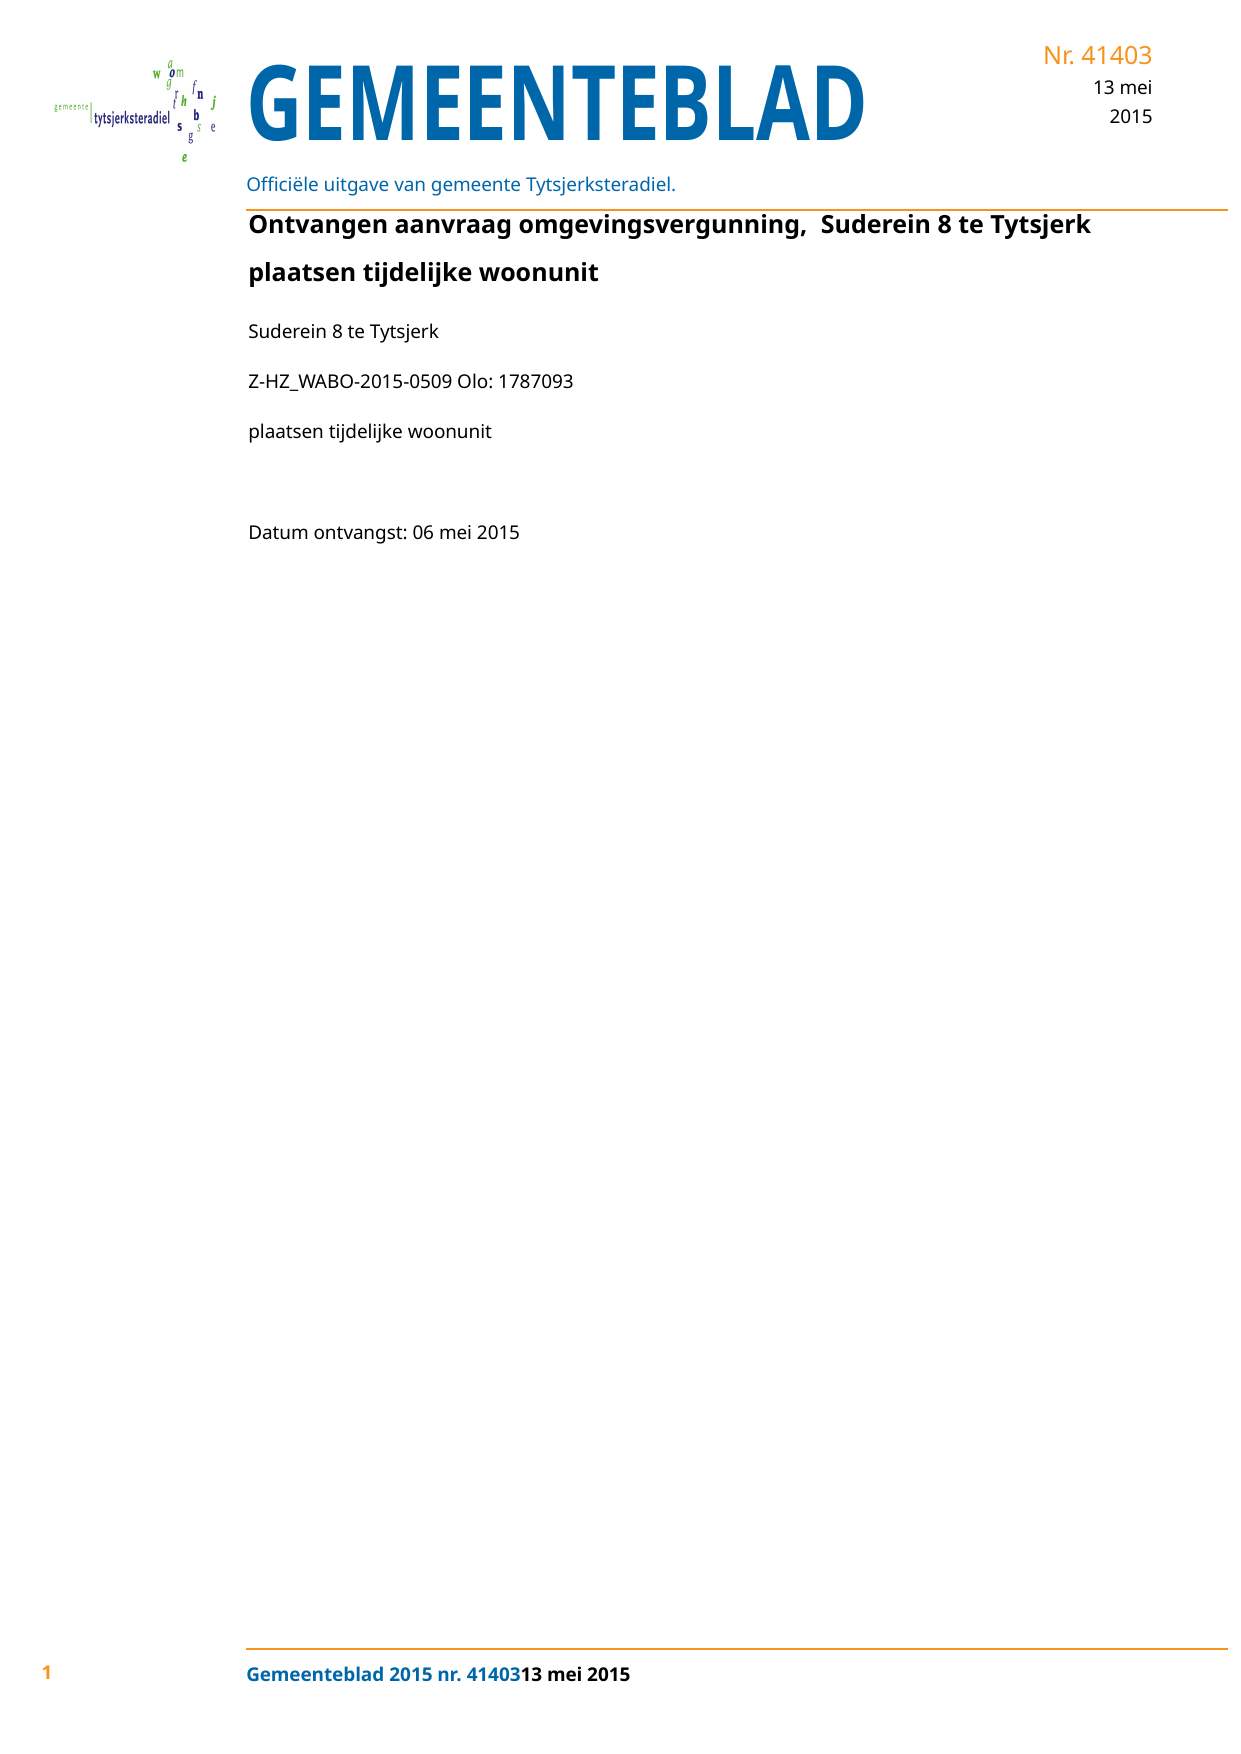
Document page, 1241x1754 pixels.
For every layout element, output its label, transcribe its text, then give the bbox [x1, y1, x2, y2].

text Ontvangen aanvraag omgevingsvergunning, Suderein 8 te Tytsjerk plaatsen tijdelijke woonunit [248, 211, 1152, 288]
text Z-HZ_WABO-2015-0509 Olo: 1787093 [248, 368, 1152, 394]
text plaatsen tijdelijke woonunit [248, 419, 1152, 444]
text Datum ontvangst: 06 mei 2015 [248, 519, 1152, 545]
picture [41, 47, 231, 172]
text Suderein 8 te Tytsjerk [248, 318, 1152, 344]
